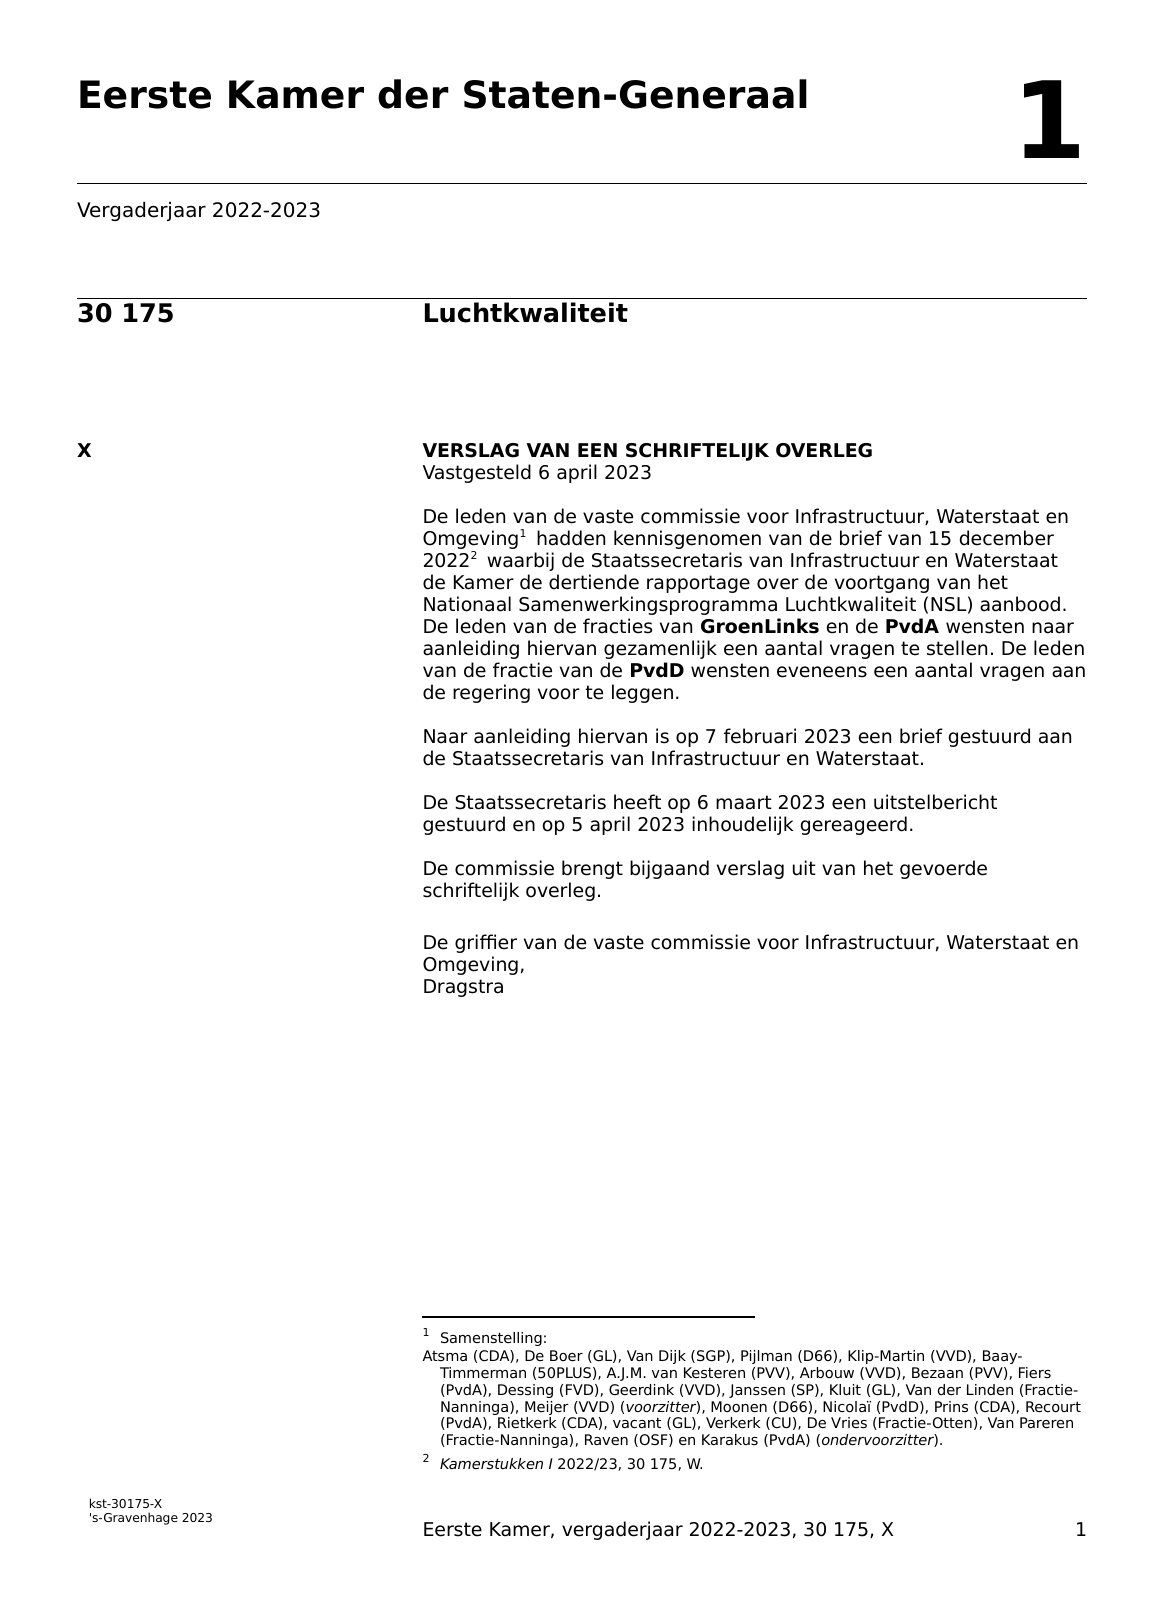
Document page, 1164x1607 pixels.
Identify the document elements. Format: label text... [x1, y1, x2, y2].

text Vastgesteld 6 april 2023 [422, 462, 1087, 484]
text De Staatssecretaris heeft op 6 maart 2023 een uitstelbericht gestuurd en op 5 april 2023 inhoudelijk gereageerd. [422, 792, 1087, 836]
table_header 1 [886, 59, 1087, 183]
text 's-Gravenhage 2023 [88, 1511, 323, 1525]
table_header Eerste Kamer der Staten-Generaal [77, 59, 886, 183]
text Atsma (CDA), De Boer (GL), Van Dijk (SGP), Pijlman (D66), Klip-Martin (VVD), Baay-Timmerman (50PLUS), A.J.M. van Kesteren (PVV), Arbouw (VVD), Bezaan (PVV), Fiers (PvdA), Dessing (FVD), Geerdink (VVD), Janssen (SP), Kluit (GL), Van der Linden (Fractie-Nanninga), Meijer (VVD) (voorzitter), Moonen (D66), Nicolaï (PvdD), Prins (CDA), Recourt (PvdA), Rietkerk (CDA), vacant (GL), Verkerk (CU), De Vries (Fractie-Otten), Van Pareren (Fractie-Nanninga), Raven (OSF) en Karakus (PvdA) (ondervoorzitter). [422, 1348, 1087, 1449]
subtitle X VERSLAG VAN EEN SCHRIFTELIJK OVERLEG [77, 440, 1087, 462]
table_cell Vergaderjaar 2022-2023 [77, 184, 1087, 298]
text Samenstelling: [422, 1326, 1087, 1348]
text Naar aanleiding hiervan is op 7 februari 2023 een brief gestuurd aan de Staatssecretaris van Infrastructuur en Waterstaat. [422, 726, 1087, 770]
text De griffier van de vaste commissie voor Infrastructuur, Waterstaat en Omgeving, Dragstra [422, 932, 1087, 998]
text Kamerstukken I 2022/23, 30 175, W. [422, 1452, 1087, 1474]
text De commissie brengt bijgaand verslag uit van het gevoerde schriftelijk overleg. [422, 858, 1087, 902]
text kst-30175-X [88, 1497, 323, 1511]
text De leden van de vaste commissie voor Infrastructuur, Waterstaat en Omgeving hadden kennisgenomen van de brief van 15 december 2022 waarbij de Staatssecretaris van Infrastructuur en Waterstaat de Kamer de dertiende rapportage over de voortgang van het Nationaal Samenwerkingsprogramma Luchtkwaliteit (NSL) aanbood. De leden van de fracties van GroenLinks en de PvdA wensten naar aanleiding hiervan gezamenlijk een aantal vragen te stellen. De leden van de fractie van de PvdD wensten eveneens een aantal vragen aan de regering voor te leggen. [422, 506, 1087, 704]
subtitle 30 175 Luchtkwaliteit [77, 299, 1087, 329]
